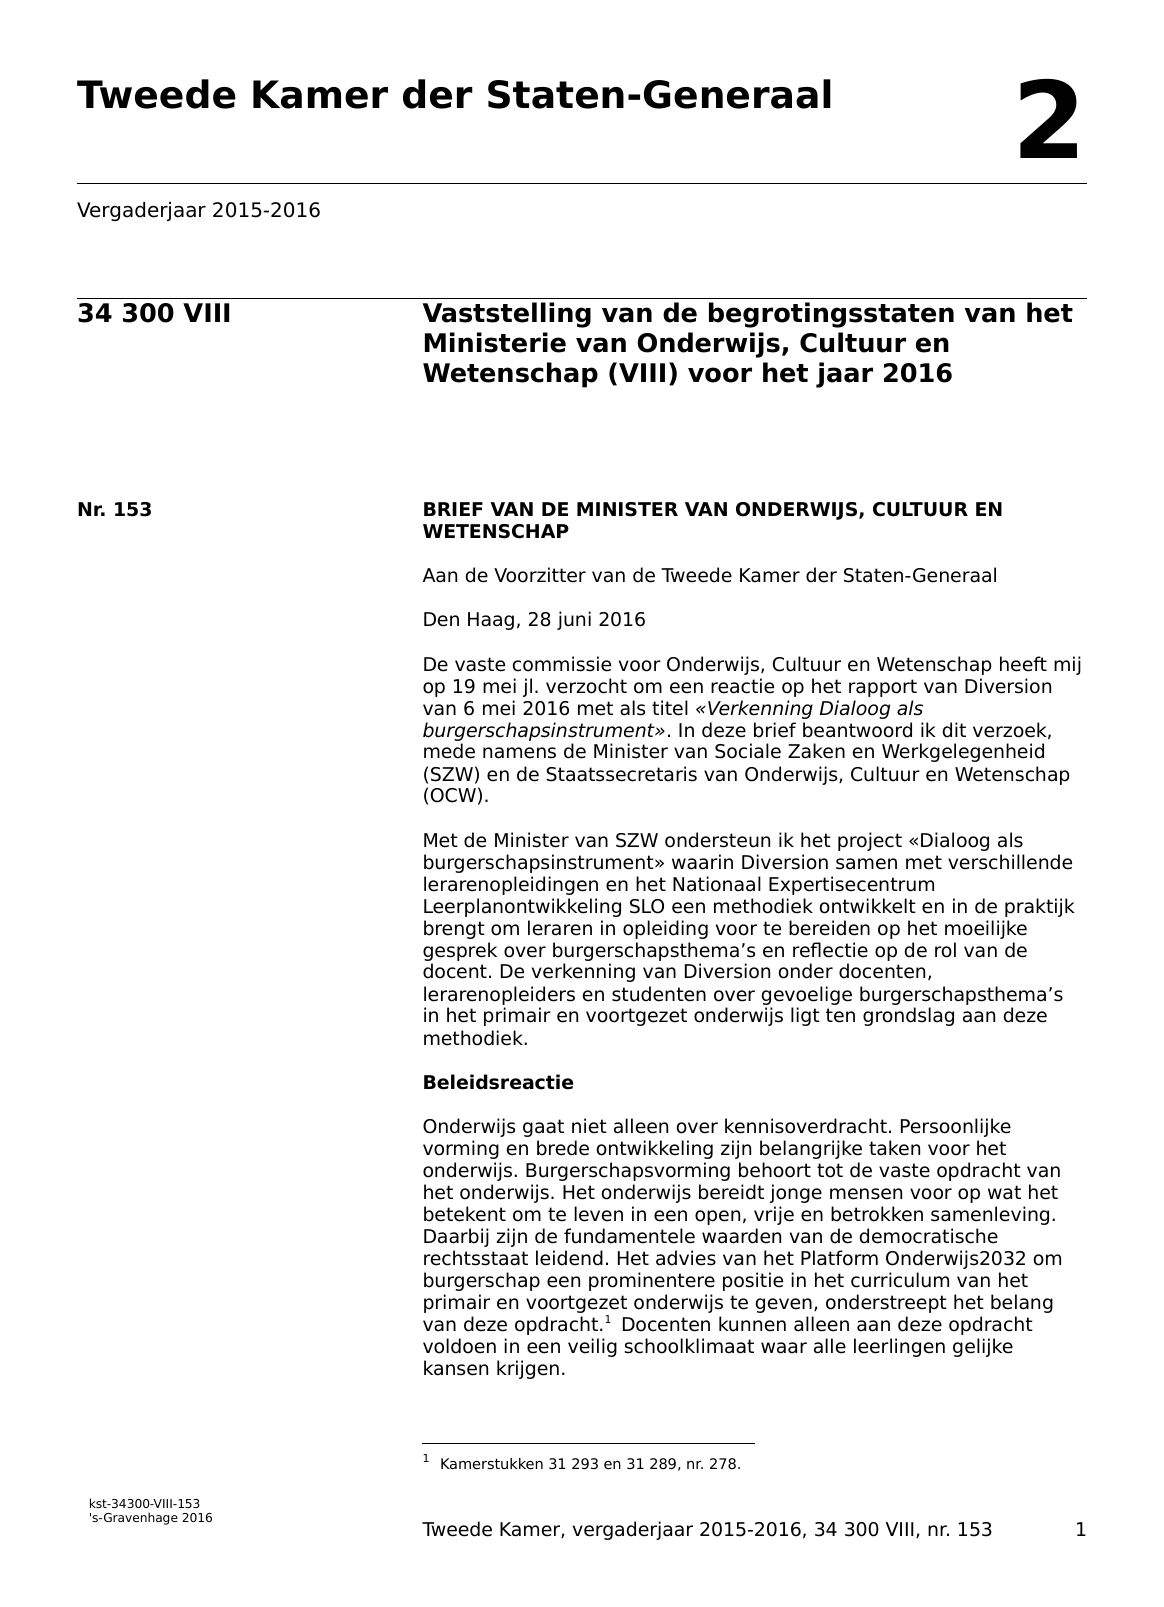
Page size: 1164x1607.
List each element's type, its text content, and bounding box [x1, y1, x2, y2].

text De vaste commissie voor Onderwijs, Cultuur en Wetenschap heeft mij op 19 mei jl. verzocht om een reactie op het rapport van Diversion van 6 mei 2016 met als titel «Verkenning Dialoog als burgerschapsinstrument». In deze brief beantwoord ik dit verzoek, mede namens de Minister van Sociale Zaken en Werkgelegenheid (SZW) en de Staatssecretaris van Onderwijs, Cultuur en Wetenschap (OCW). [422, 653, 1087, 807]
table_header Tweede Kamer der Staten-Generaal [77, 59, 886, 183]
text 's-Gravenhage 2016 [88, 1511, 323, 1525]
text Aan de Voorzitter van de Tweede Kamer der Staten-Generaal [422, 565, 1087, 587]
text Kamerstukken 31 293 en 31 289, nr. 278. [422, 1452, 1087, 1474]
table_cell Vergaderjaar 2015-2016 [77, 184, 1087, 298]
text Met de Minister van SZW ondersteun ik het project «Dialoog als burgerschapsinstrument» waarin Diversion samen met verschillende lerarenopleidingen en het Nationaal Expertisecentrum Leerplanontwikkeling SLO een methodiek ontwikkelt en in de praktijk brengt om leraren in opleiding voor te bereiden op het moeilijke gesprek over burgerschapsthema’s en reflectie op de rol van de docent. De verkenning van Diversion onder docenten, lerarenopleiders en studenten over gevoelige burgerschapsthema’s in het primair en voortgezet onderwijs ligt ten grondslag aan deze methodiek. [422, 829, 1087, 1049]
text kst-34300-VIII-153 [88, 1497, 323, 1511]
subtitle Nr. 153 BRIEF VAN DE MINISTER VAN ONDERWIJS, CULTUUR EN WETENSCHAP [77, 499, 1087, 543]
table_header 2 [886, 59, 1087, 183]
subtitle Beleidsreactie [422, 1072, 1087, 1093]
text Den Haag, 28 juni 2016 [422, 609, 1087, 631]
text Onderwijs gaat niet alleen over kennisoverdracht. Persoonlijke vorming en brede ontwikkeling zijn belangrijke taken voor het onderwijs. Burgerschapsvorming behoort tot de vaste opdracht van het onderwijs. Het onderwijs bereidt jonge mensen voor op wat het betekent om te leven in een open, vrije en betrokken samenleving. Daarbij zijn de fundamentele waarden van de democratische rechtsstaat leidend. Het advies van het Platform Onderwijs2032 om burgerschap een prominentere positie in het curriculum van het primair en voortgezet onderwijs te geven, onderstreept het belang van deze opdracht. Docenten kunnen alleen aan deze opdracht voldoen in een veilig schoolklimaat waar alle leerlingen gelijke kansen krijgen. [422, 1116, 1087, 1379]
subtitle 34 300 VIII Vaststelling van de begrotingsstaten van het Ministerie van Onderwijs, Cultuur en Wetenschap (VIII) voor het jaar 2016 [77, 299, 1087, 388]
